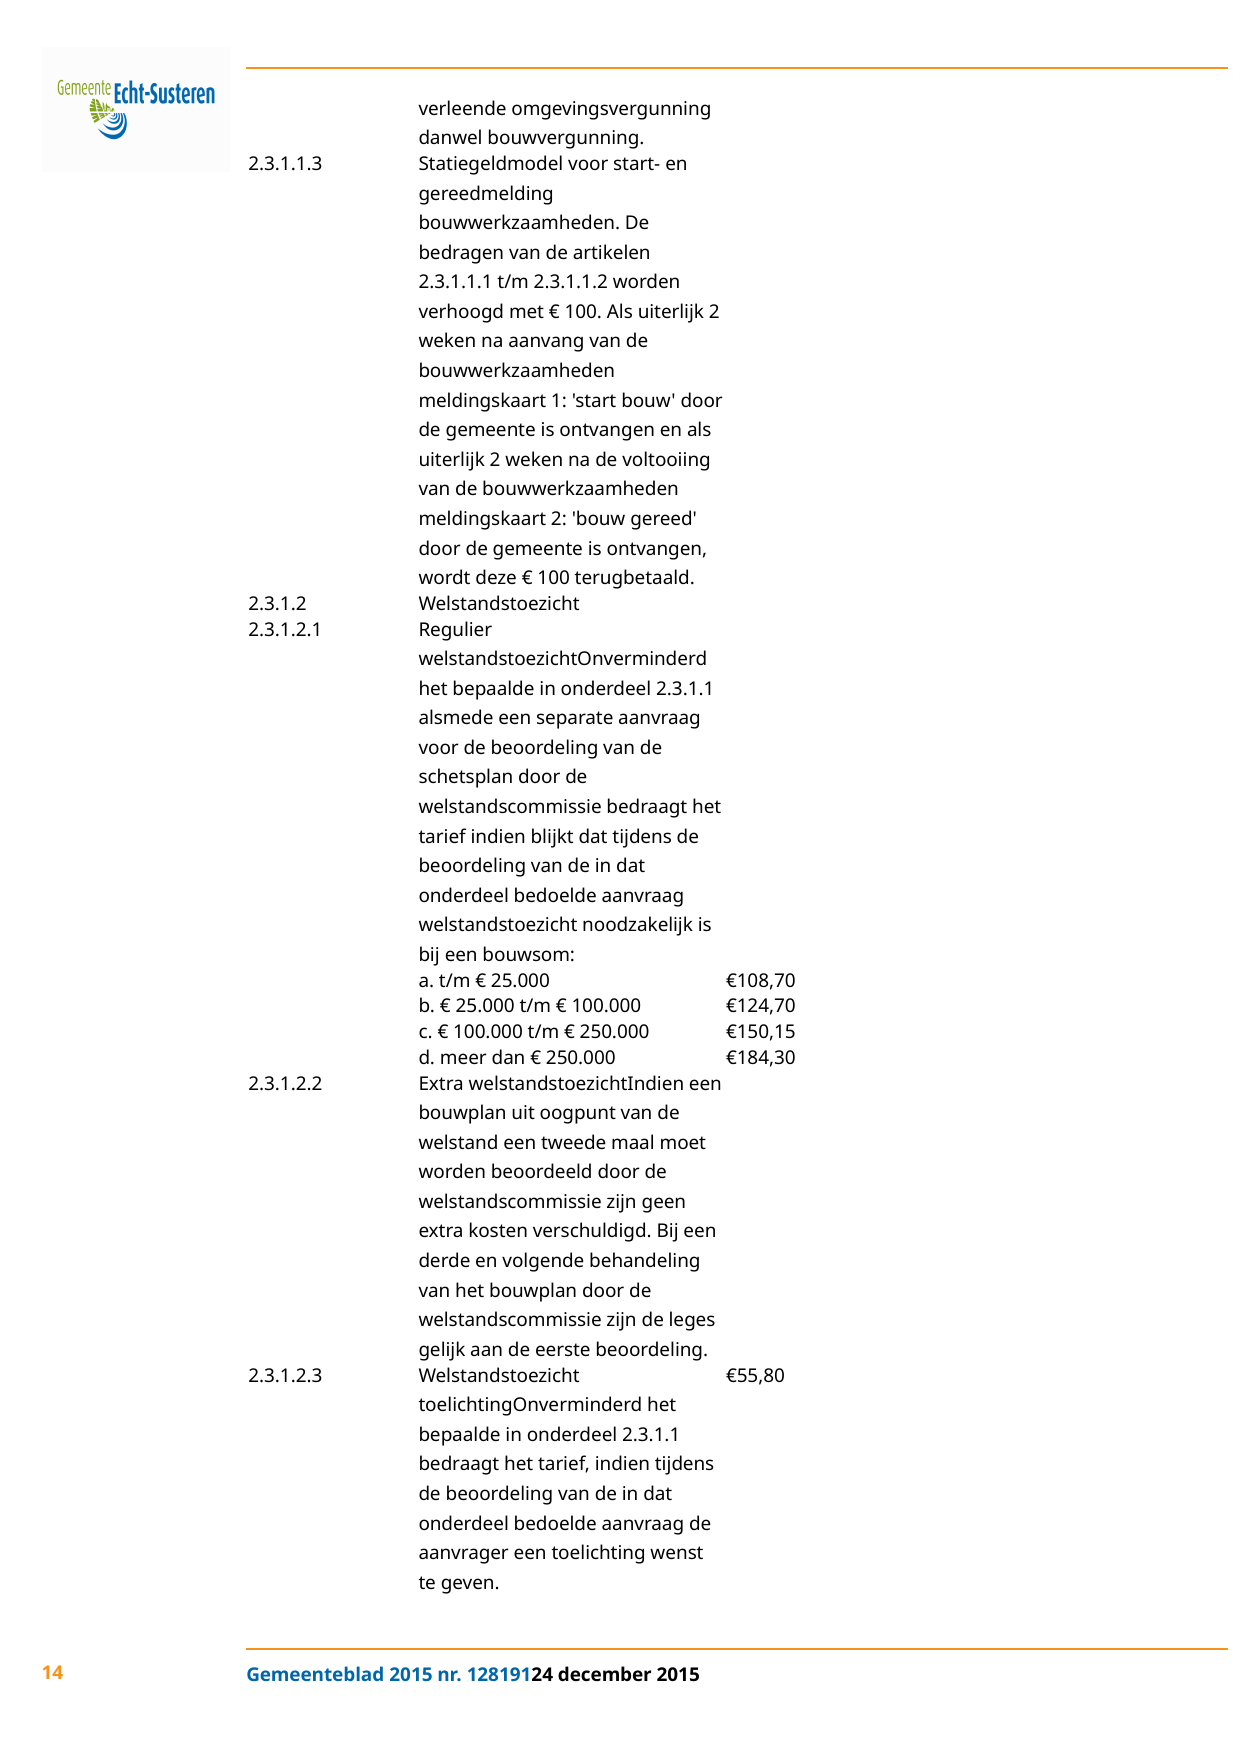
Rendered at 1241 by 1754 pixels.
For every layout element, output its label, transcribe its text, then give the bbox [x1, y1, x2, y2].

table_cell Welstandstoezicht [418, 590, 726, 616]
table_cell d. meer dan € 250.000 [418, 1044, 726, 1070]
table_cell 2.3.1.1.3 [248, 150, 418, 590]
table_cell [811, 590, 981, 616]
table_cell 2.3.1.2 [248, 590, 418, 616]
table_cell [726, 616, 811, 967]
table_cell a. t/m € 25.000 [418, 967, 726, 993]
table_cell [726, 590, 811, 616]
table_cell €108,70 [726, 967, 811, 993]
table_cell [726, 95, 811, 150]
table_cell [811, 1362, 981, 1594]
table_cell €55,80 [726, 1362, 811, 1594]
table_cell 2.3.1.2.3 [248, 1362, 418, 1594]
table_cell verleende omgevingsvergunning danwel bouwvergunning. [418, 95, 726, 150]
table_cell Extra welstandstoezichtIndien een bouwplan uit oogpunt van de welstand een tweede maal moet worden beoordeeld door de welstandscommissie zijn geen extra kosten verschuldigd. Bij een derde en volgende behandeling van het bouwplan door de welstandscommissie zijn de leges gelijk aan de eerste beoordeling. [418, 1070, 726, 1362]
table_cell b. € 25.000 t/m € 100.000 [418, 993, 726, 1018]
table_cell [248, 1018, 418, 1044]
table_cell [811, 967, 981, 993]
table_cell [248, 993, 418, 1018]
table_cell €150,15 [726, 1018, 811, 1044]
table_cell Statiegeldmodel voor start- en gereedmelding bouwwerkzaamheden. De bedragen van de artikelen 2.3.1.1.1 t/m 2.3.1.1.2 worden verhoogd met € 100. Als uiterlijk 2 weken na aanvang van de bouwwerkzaamheden meldingskaart 1: 'start bouw' door de gemeente is ontvangen en als uiterlijk 2 weken na de voltooiing van de bouwwerkzaamheden meldingskaart 2: 'bouw gereed' door de gemeente is ontvangen, wordt deze € 100 terugbetaald. [418, 150, 726, 590]
table_cell [811, 1044, 981, 1070]
table_cell €124,70 [726, 993, 811, 1018]
table_cell 2.3.1.2.1 [248, 616, 418, 967]
picture [41, 47, 231, 172]
table_cell [248, 1044, 418, 1070]
table_cell [811, 150, 981, 590]
table_cell [726, 1070, 811, 1362]
table_cell €184,30 [726, 1044, 811, 1070]
table_cell c. € 100.000 t/m € 250.000 [418, 1018, 726, 1044]
table_cell [248, 95, 418, 150]
table_cell [811, 993, 981, 1018]
table_cell 2.3.1.2.2 [248, 1070, 418, 1362]
table_cell [811, 616, 981, 967]
table_cell [811, 95, 981, 150]
table_cell Welstandstoezicht toelichtingOnverminderd het bepaalde in onderdeel 2.3.1.1 bedraagt het tarief, indien tijdens de beoordeling van de in dat onderdeel bedoelde aanvraag de aanvrager een toelichting wenst te geven. [418, 1362, 726, 1594]
table_cell [811, 1018, 981, 1044]
table_cell [811, 1070, 981, 1362]
table_cell Regulier welstandstoezichtOnverminderd het bepaalde in onderdeel 2.3.1.1 alsmede een separate aanvraag voor de beoordeling van de schetsplan door de welstandscommissie bedraagt het tarief indien blijkt dat tijdens de beoordeling van de in dat onderdeel bedoelde aanvraag welstandstoezicht noodzakelijk is bij een bouwsom: [418, 616, 726, 967]
table_cell [248, 967, 418, 993]
table_cell [726, 150, 811, 590]
